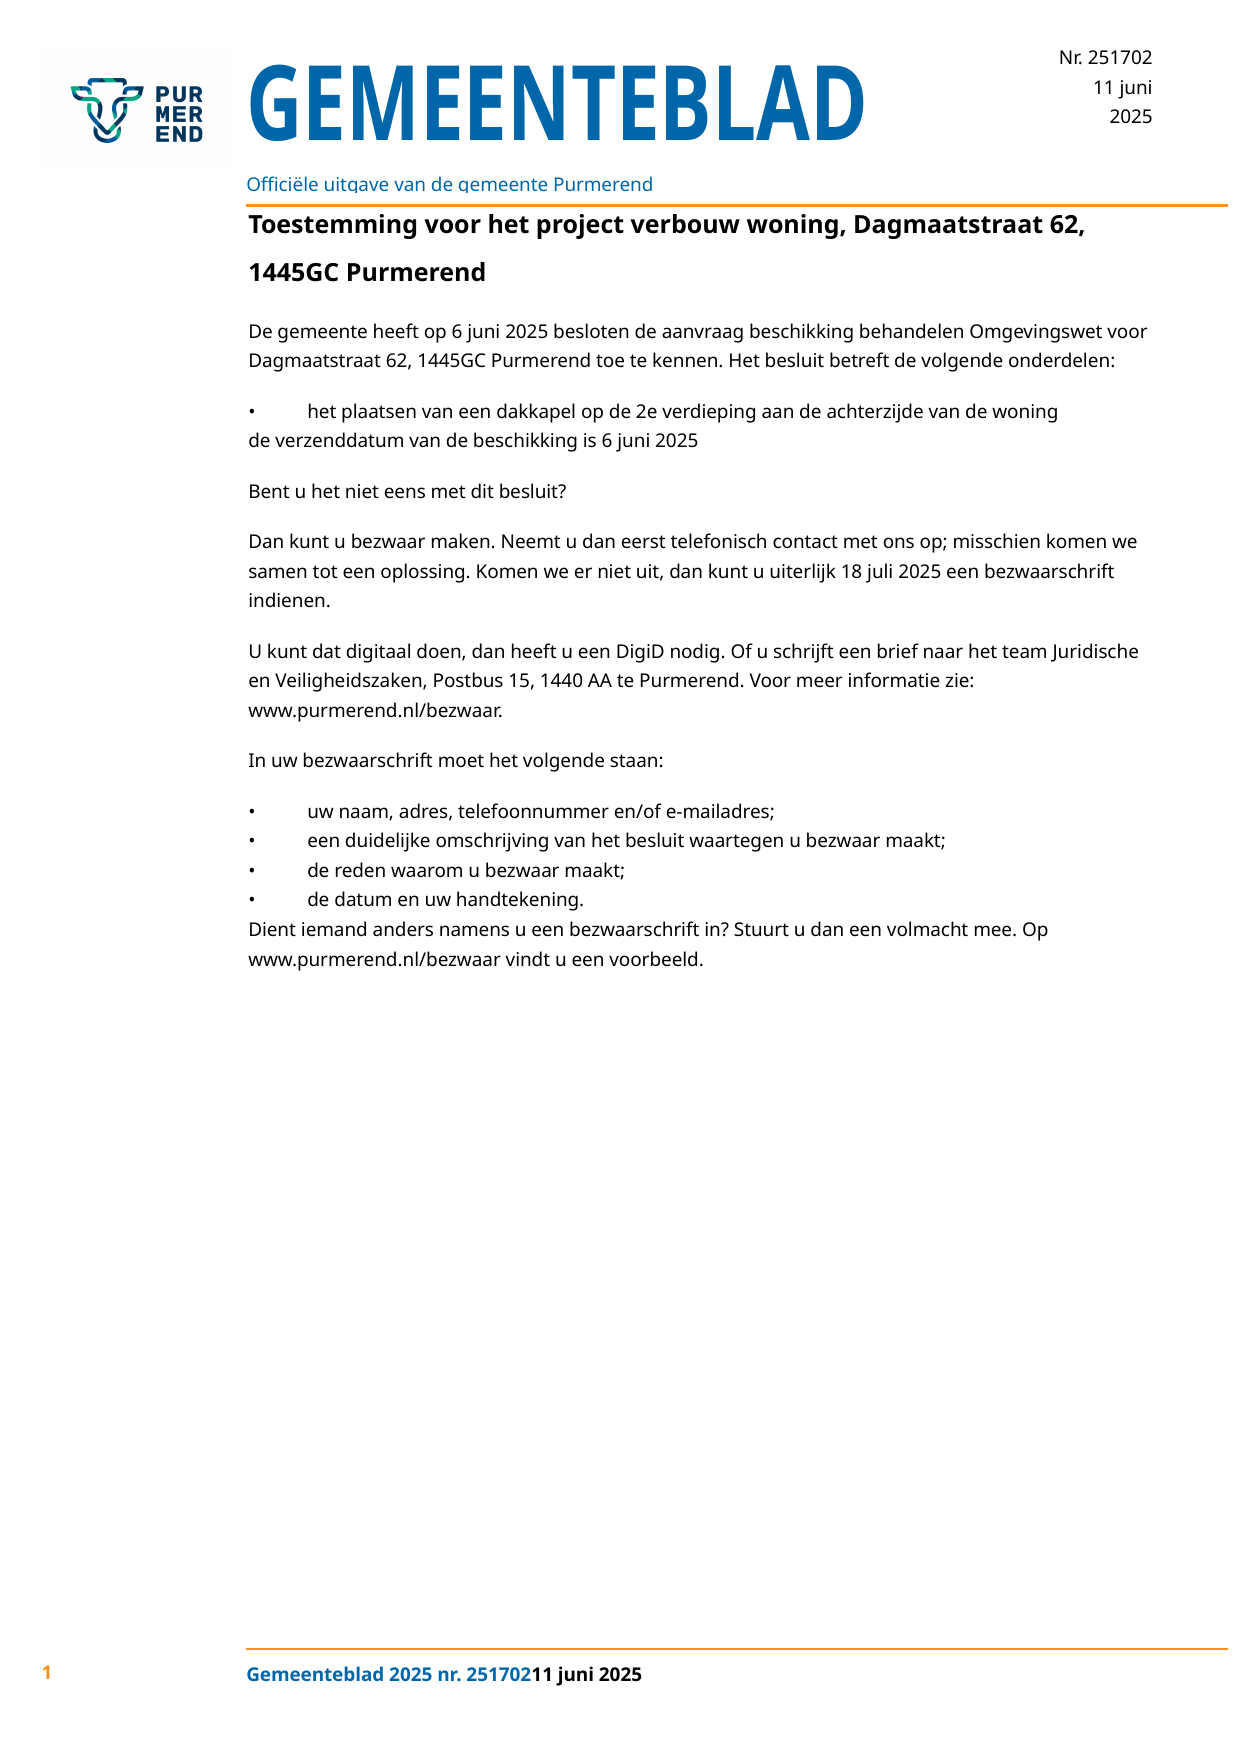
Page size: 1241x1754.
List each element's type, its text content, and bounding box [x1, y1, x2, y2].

text Bent u het niet eens met dit besluit? [248, 478, 1152, 504]
text Dient iemand anders namens u een bezwaarschrift in? Stuurt u dan een volmacht mee. Op www.purmerend.nl/bezwaar vindt u een voorbeeld. [248, 916, 1152, 972]
list een duidelijke omschrijving van het besluit waartegen u bezwaar maakt; [248, 827, 1152, 853]
text Toestemming voor het project verbouw woning, Dagmaatstraat 62, 1445GC Purmerend [248, 207, 1152, 288]
text de verzenddatum van de beschikking is 6 juni 2025 [248, 427, 1152, 453]
text U kunt dat digitaal doen, dan heeft u een DigiD nodig. Of u schrijft een brief naar het team Juridische en Veiligheidszaken, Postbus 15, 1440 AA te Purmerend. Voor meer informatie zie: www.purmerend.nl/bezwaar. [248, 638, 1152, 723]
list uw naam, adres, telefoonnummer en/of e-mailadres; [248, 798, 1152, 824]
text Dan kunt u bezwaar maken. Neemt u dan eerst telefonisch contact met ons op; misschien komen we samen tot een oplossing. Komen we er niet uit, dan kunt u uiterlijk 18 juli 2025 een bezwaarschrift indienen. [248, 528, 1152, 613]
picture [41, 47, 231, 172]
text De gemeente heeft op 6 juni 2025 besloten de aanvraag beschikking behandelen Omgevingswet voor Dagmaatstraat 62, 1445GC Purmerend toe te kennen. Het besluit betreft de volgende onderdelen: [248, 318, 1152, 373]
list de datum en uw handtekening. [248, 887, 1152, 912]
list de reden waarom u bezwaar maakt; [248, 857, 1152, 883]
list het plaatsen van een dakkapel op de 2e verdieping aan de achterzijde van de woning [248, 398, 1152, 424]
text In uw bezwaarschrift moet het volgende staan: [248, 747, 1152, 773]
